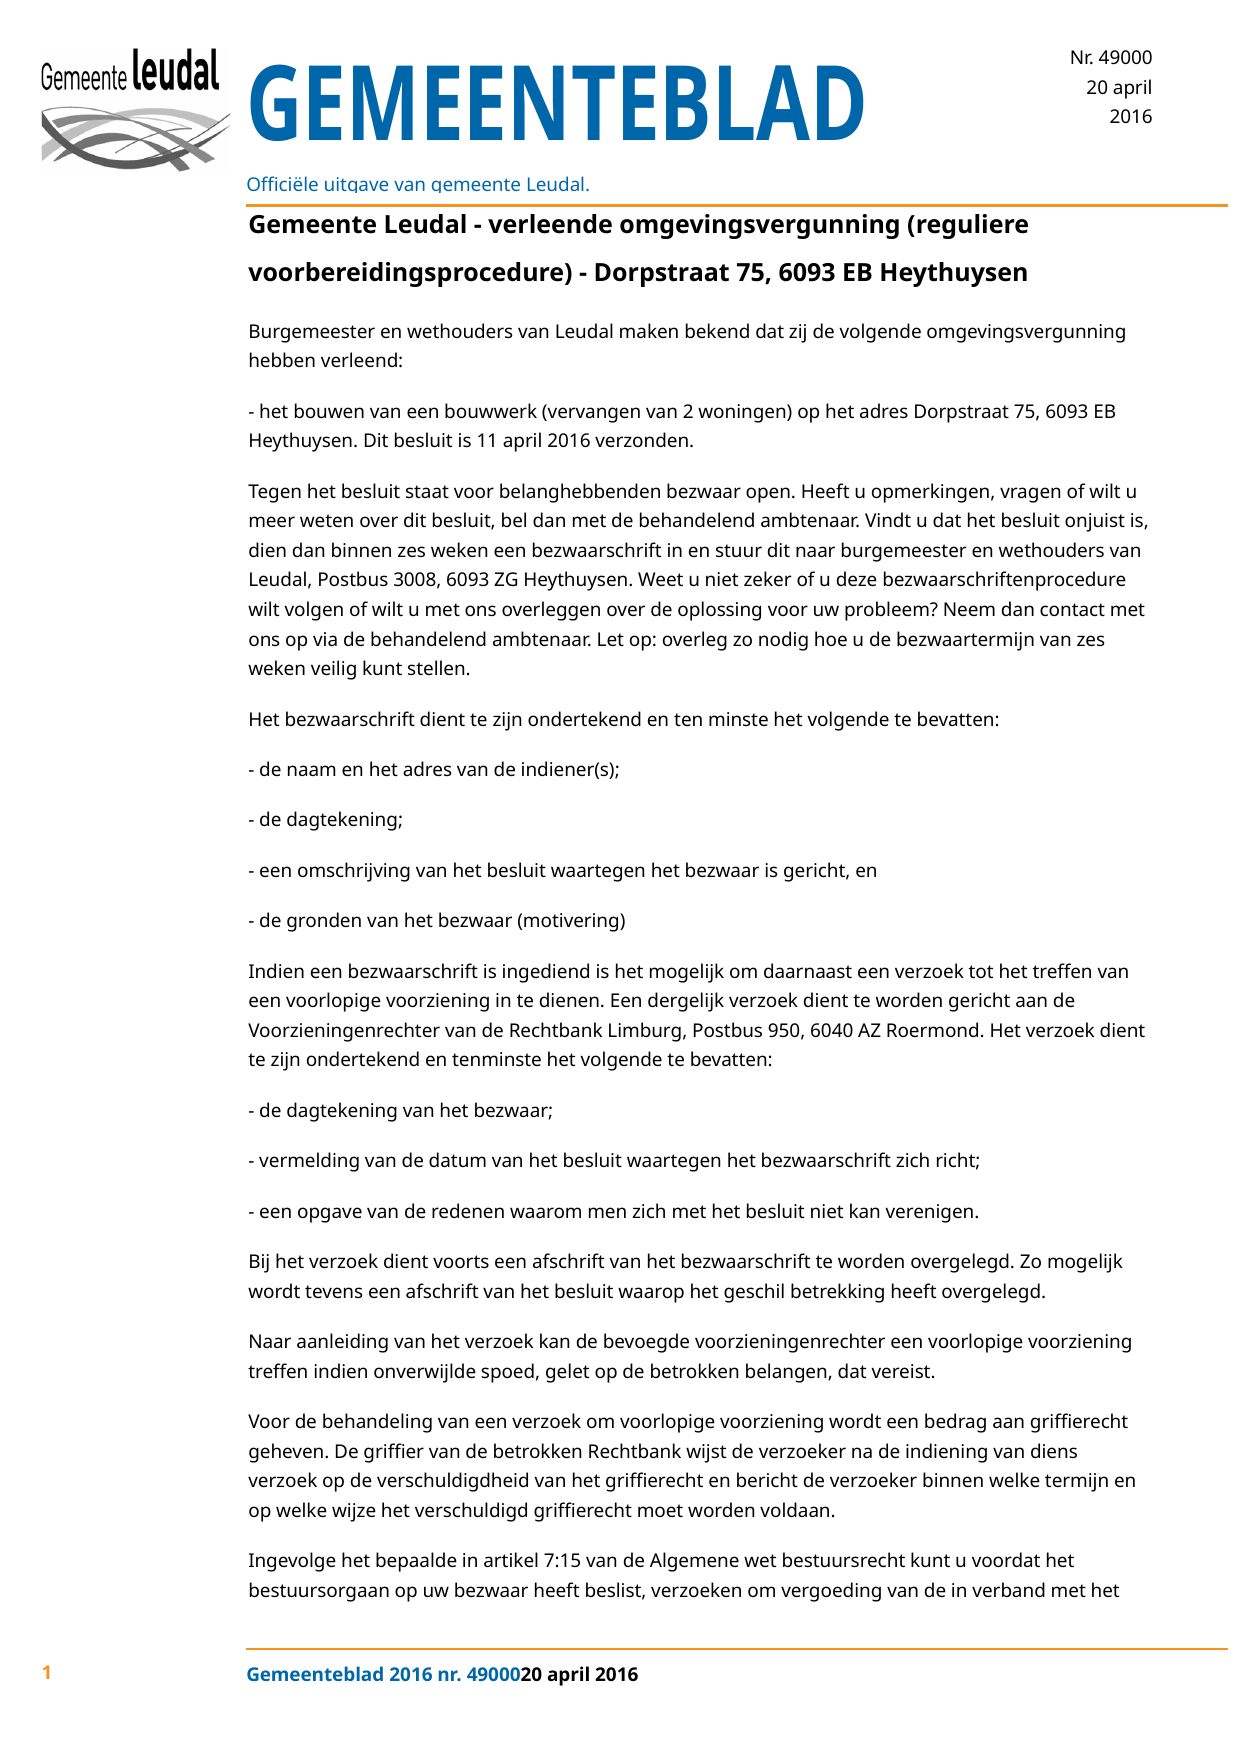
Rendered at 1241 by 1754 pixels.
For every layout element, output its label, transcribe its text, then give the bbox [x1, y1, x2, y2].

text Ingevolge het bepaalde in artikel 7:15 van de Algemene wet bestuursrecht kunt u voordat het bestuursorgaan op uw bezwaar heeft beslist, verzoeken om vergoeding van de in verband met het [248, 1547, 1152, 1603]
text Voor de behandeling van een verzoek om voorlopige voorziening wordt een bedrag aan griffierecht geheven. De griffier van de betrokken Rechtbank wijst de verzoeker na de indiening van diens verzoek op de verschuldigdheid van het griffierecht en bericht de verzoeker binnen welke termijn en op welke wijze het verschuldigd griffierecht moet worden voldaan. [248, 1408, 1152, 1523]
text Tegen het besluit staat voor belanghebbenden bezwaar open. Heeft u opmerkingen, vragen of wilt u meer weten over dit besluit, bel dan met de behandelend ambtenaar. Vindt u dat het besluit onjuist is, dien dan binnen zes weken een bezwaarschrift in en stuur dit naar burgemeester en wethouders van Leudal, Postbus 3008, 6093 ZG Heythuysen. Weet u niet zeker of u deze bezwaarschriftenprocedure wilt volgen of wilt u met ons overleggen over de oplossing voor uw probleem? Neem dan contact met ons op via de behandelend ambtenaar. Let op: overleg zo nodig hoe u de bezwaartermijn van zes weken veilig kunt stellen. [248, 478, 1152, 681]
text Gemeente Leudal - verleende omgevingsvergunning (reguliere voorbereidingsprocedure) - Dorpstraat 75, 6093 EB Heythuysen [248, 207, 1152, 288]
text - de dagtekening; [248, 807, 1152, 832]
text - vermelding van de datum van het besluit waartegen het bezwaarschrift zich richt; [248, 1147, 1152, 1173]
text Bij het verzoek dient voorts een afschrift van het bezwaarschrift te worden overgelegd. Zo mogelijk wordt tevens een afschrift van het besluit waarop het geschil betrekking heeft overgelegd. [248, 1248, 1152, 1304]
text - de gronden van het bezwaar (motivering) [248, 907, 1152, 933]
text - de dagtekening van het bezwaar; [248, 1097, 1152, 1123]
text Het bezwaarschrift dient te zijn ondertekend en ten minste het volgende te bevatten: [248, 706, 1152, 732]
text Naar aanleiding van het verzoek kan de bevoegde voorzieningenrechter een voorlopige voorziening treffen indien onverwijlde spoed, gelet op de betrokken belangen, dat vereist. [248, 1328, 1152, 1384]
text - een omschrijving van het besluit waartegen het bezwaar is gericht, en [248, 857, 1152, 883]
text Indien een bezwaarschrift is ingediend is het mogelijk om daarnaast een verzoek tot het treffen van een voorlopige voorziening in te dienen. Een dergelijk verzoek dient te worden gericht aan de Voorzieningenrechter van de Rechtbank Limburg, Postbus 950, 6040 AZ Roermond. Het verzoek dient te zijn ondertekend en tenminste het volgende te bevatten: [248, 958, 1152, 1072]
text - het bouwen van een bouwwerk (vervangen van 2 woningen) op het adres Dorpstraat 75, 6093 EB Heythuysen. Dit besluit is 11 april 2016 verzonden. [248, 398, 1152, 453]
text Burgemeester en wethouders van Leudal maken bekend dat zij de volgende omgevingsvergunning hebben verleend: [248, 318, 1152, 373]
text - de naam en het adres van de indiener(s); [248, 756, 1152, 782]
text - een opgave van de redenen waarom men zich met het besluit niet kan verenigen. [248, 1198, 1152, 1224]
picture [41, 47, 231, 172]
